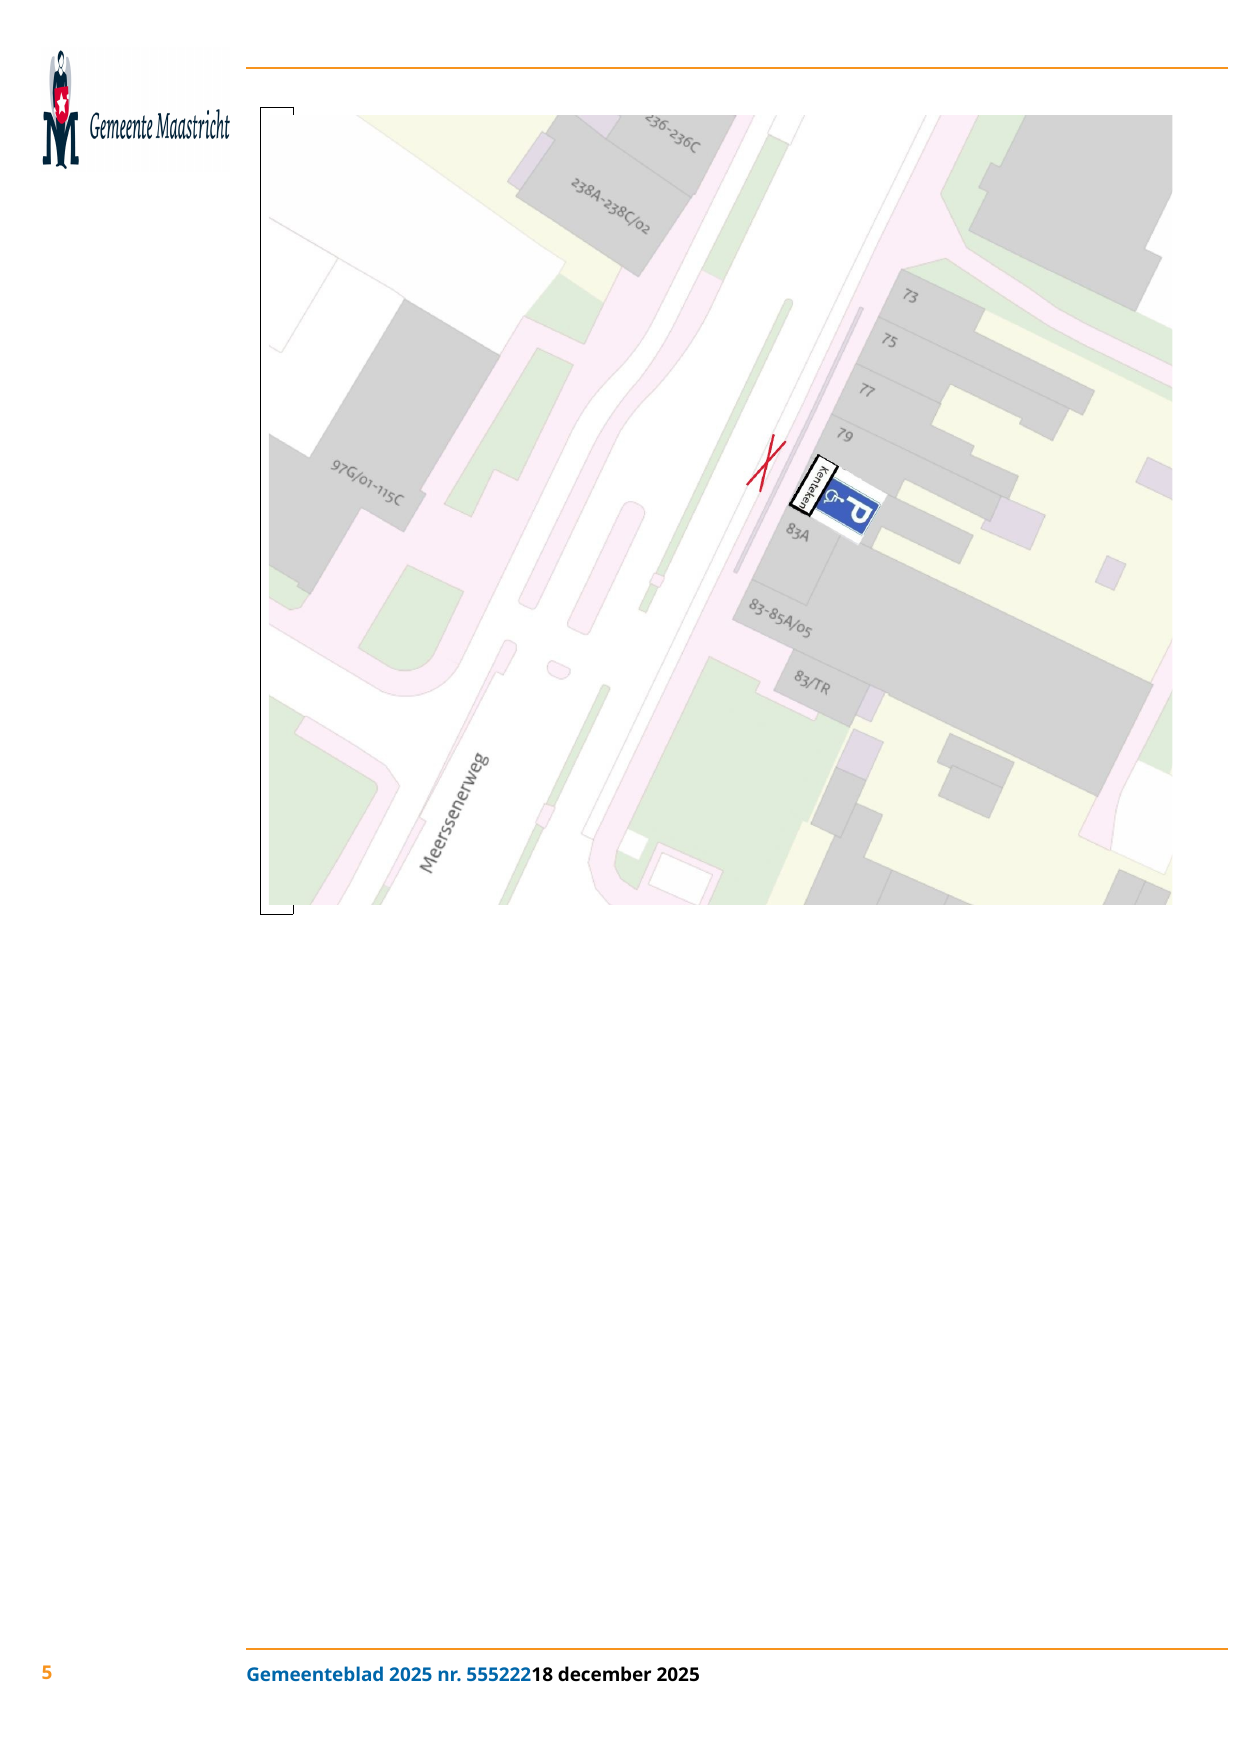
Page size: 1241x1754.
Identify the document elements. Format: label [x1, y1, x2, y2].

picture [41, 47, 231, 172]
picture [268, 115, 1173, 905]
